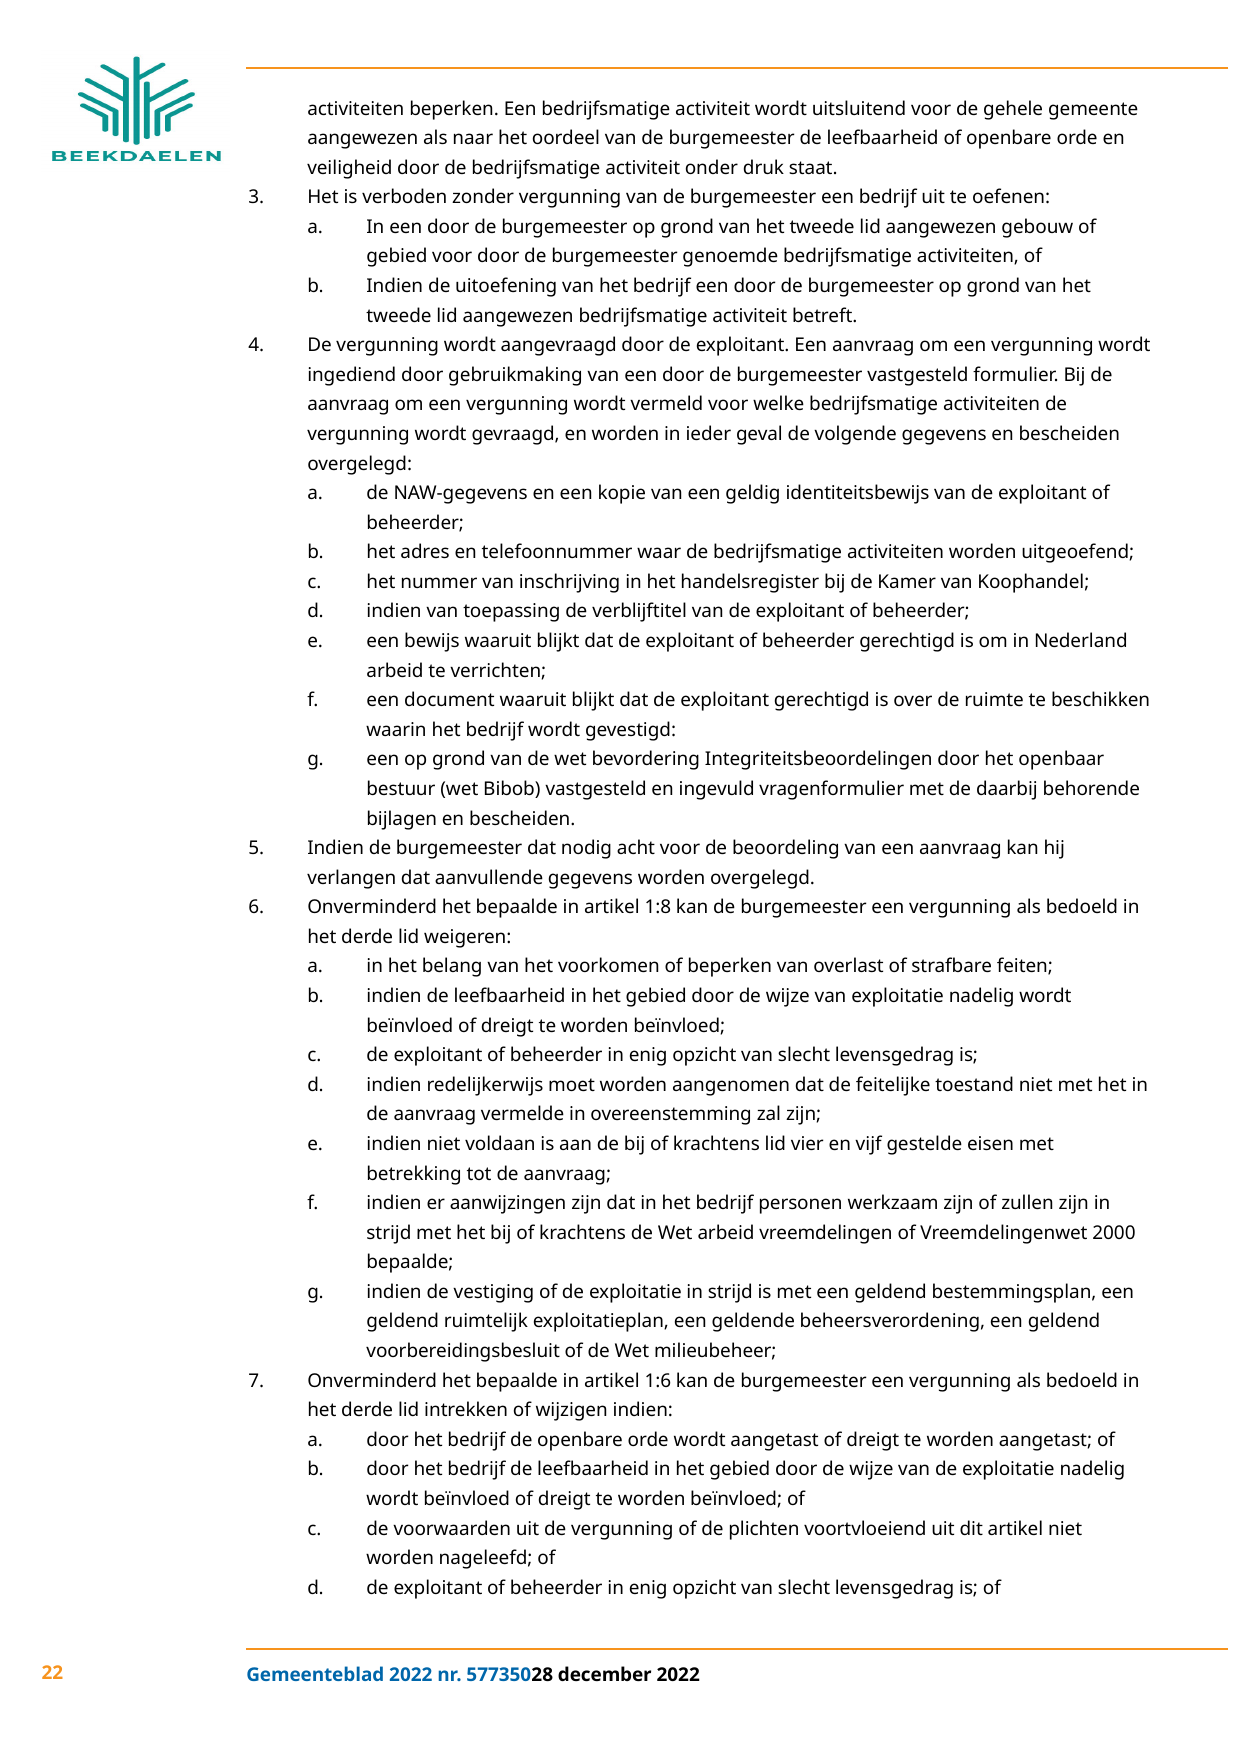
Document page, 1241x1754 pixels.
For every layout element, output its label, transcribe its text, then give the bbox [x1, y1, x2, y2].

list een op grond van de wet bevordering Integriteitsbeoordelingen door het openbaar bestuur (wet Bibob) vastgesteld en ingevuld vragenformulier met de daarbij behorende bijlagen en bescheiden. [307, 746, 1152, 831]
list indien de leefbaarheid in het gebied door de wijze van exploitatie nadelig wordt beïnvloed of dreigt te worden beïnvloed; [307, 982, 1152, 1038]
list Onverminderd het bepaalde in artikel 1:6 kan de burgemeester een vergunning als bedoeld in het derde lid intrekken of wijzigen indien: [248, 1367, 1152, 1422]
list Onverminderd het bepaalde in artikel 1:8 kan de burgemeester een vergunning als bedoeld in het derde lid weigeren: [248, 893, 1152, 949]
list de exploitant of beheerder in enig opzicht van slecht levensgedrag is; [307, 1041, 1152, 1067]
list een document waaruit blijkt dat de exploitant gerechtigd is over de ruimte te beschikken waarin het bedrijf wordt gevestigd: [307, 686, 1152, 742]
list het nummer van inschrijving in het handelsregister bij de Kamer van Koophandel; [307, 568, 1152, 594]
list indien redelijkerwijs moet worden aangenomen dat de feitelijke toestand niet met het in de aanvraag vermelde in overeenstemming zal zijn; [307, 1071, 1152, 1126]
list indien de vestiging of de exploitatie in strijd is met een geldend bestemmingsplan, een geldend ruimtelijk exploitatieplan, een geldende beheersverordening, een geldend voorbereidingsbesluit of de Wet milieubeheer; [307, 1278, 1152, 1363]
list De vergunning wordt aangevraagd door de exploitant. Een aanvraag om een vergunning wordt ingediend door gebruikmaking van een door de burgemeester vastgesteld formulier. Bij de aanvraag om een vergunning wordt vermeld voor welke bedrijfsmatige activiteiten de vergunning wordt gevraagd, en worden in ieder geval de volgende gegevens en bescheiden overgelegd: [248, 331, 1152, 476]
list het adres en telefoonnummer waar de bedrijfsmatige activiteiten worden uitgeoefend; [307, 538, 1152, 564]
list de voorwaarden uit de vergunning of de plichten voortvloeiend uit dit artikel niet worden nageleefd; of [307, 1515, 1152, 1570]
list de exploitant of beheerder in enig opzicht van slecht levensgedrag is; of [307, 1574, 1152, 1600]
list Indien de burgemeester dat nodig acht voor de beoordeling van een aanvraag kan hij verlangen dat aanvullende gegevens worden overgelegd. [248, 834, 1152, 890]
list indien er aanwijzingen zijn dat in het bedrijf personen werkzaam zijn of zullen zijn in strijd met het bij of krachtens de Wet arbeid vreemdelingen of Vreemdelingenwet 2000 bepaalde; [307, 1189, 1152, 1274]
list door het bedrijf de openbare orde wordt aangetast of dreigt te worden aangetast; of [307, 1426, 1152, 1452]
list In een door de burgemeester op grond van het tweede lid aangewezen gebouw of gebied voor door de burgemeester genoemde bedrijfsmatige activiteiten, of [307, 213, 1152, 268]
picture [41, 47, 231, 172]
list de NAW-gegevens en een kopie van een geldig identiteitsbewijs van de exploitant of beheerder; [307, 479, 1152, 535]
list indien van toepassing de verblijftitel van de exploitant of beheerder; [307, 598, 1152, 623]
list activiteiten beperken. Een bedrijfsmatige activiteit wordt uitsluitend voor de gehele gemeente aangewezen als naar het oordeel van de burgemeester de leefbaarheid of openbare orde en veiligheid door de bedrijfsmatige activiteit onder druk staat. [248, 95, 1152, 180]
list Het is verboden zonder vergunning van de burgemeester een bedrijf uit te oefenen: [248, 183, 1152, 209]
list in het belang van het voorkomen of beperken van overlast of strafbare feiten; [307, 953, 1152, 978]
list door het bedrijf de leefbaarheid in het gebied door de wijze van de exploitatie nadelig wordt beïnvloed of dreigt te worden beïnvloed; of [307, 1456, 1152, 1511]
list indien niet voldaan is aan de bij of krachtens lid vier en vijf gestelde eisen met betrekking tot de aanvraag; [307, 1130, 1152, 1186]
list Indien de uitoefening van het bedrijf een door de burgemeester op grond van het tweede lid aangewezen bedrijfsmatige activiteit betreft. [307, 272, 1152, 328]
list een bewijs waaruit blijkt dat de exploitant of beheerder gerechtigd is om in Nederland arbeid te verrichten; [307, 627, 1152, 683]
